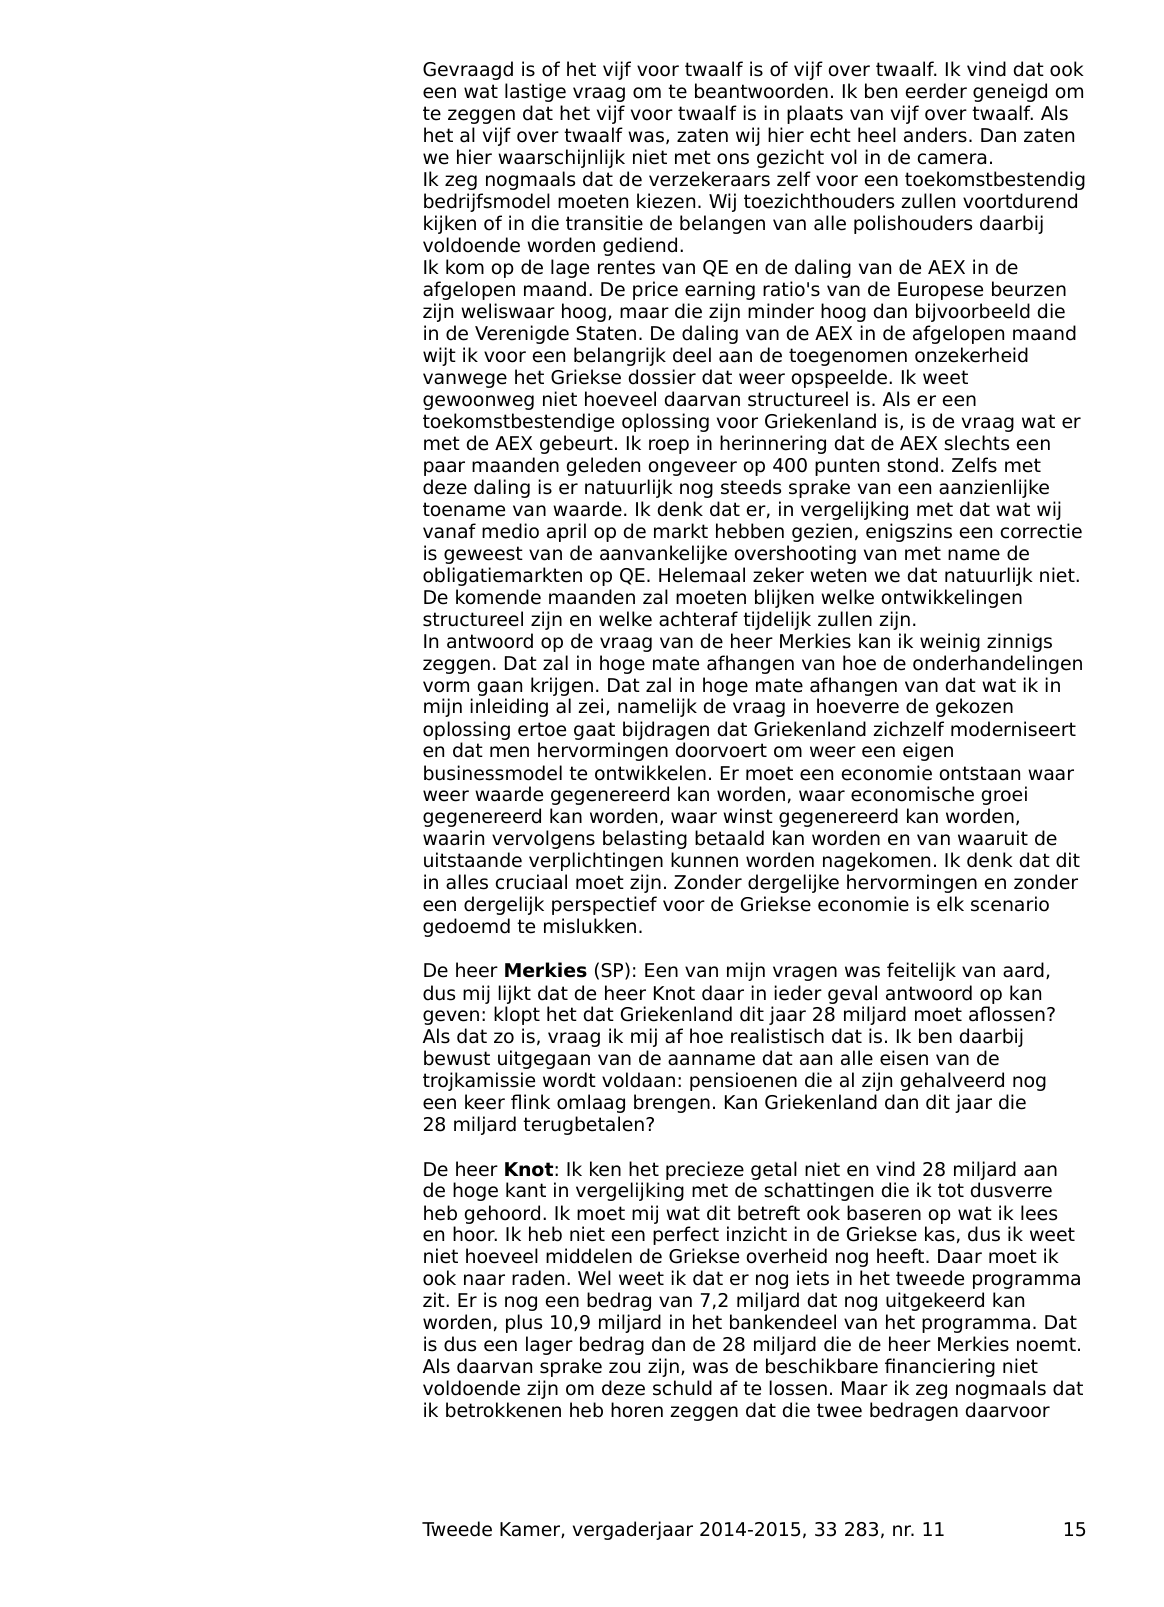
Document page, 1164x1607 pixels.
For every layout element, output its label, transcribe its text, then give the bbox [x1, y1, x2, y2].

text Ik zeg nogmaals dat de verzekeraars zelf voor een toekomstbestendig bedrijfsmodel moeten kiezen. Wij toezichthouders zullen voortdurend kijken of in die transitie de belangen van alle polishouders daarbij voldoende worden gediend. [422, 169, 1087, 257]
text Ik kom op de lage rentes van QE en de daling van de AEX in de afgelopen maand. De price earning ratio's van de Europese beurzen zijn weliswaar hoog, maar die zijn minder hoog dan bijvoorbeeld die in de Verenigde Staten. De daling van de AEX in de afgelopen maand wijt ik voor een belangrijk deel aan de toegenomen onzekerheid vanwege het Griekse dossier dat weer opspeelde. Ik weet gewoonweg niet hoeveel daarvan structureel is. Als er een toekomstbestendige oplossing voor Griekenland is, is de vraag wat er met de AEX gebeurt. Ik roep in herinnering dat de AEX slechts een paar maanden geleden ongeveer op 400 punten stond. Zelfs met deze daling is er natuurlijk nog steeds sprake van een aanzienlijke toename van waarde. Ik denk dat er, in vergelijking met dat wat wij vanaf medio april op de markt hebben gezien, enigszins een correctie is geweest van de aanvankelijke overshooting van met name de obligatiemarkten op QE. Helemaal zeker weten we dat natuurlijk niet. De komende maanden zal moeten blijken welke ontwikkelingen structureel zijn en welke achteraf tijdelijk zullen zijn. [422, 257, 1087, 631]
text De heer Merkies (SP): Een van mijn vragen was feitelijk van aard, dus mij lijkt dat de heer Knot daar in ieder geval antwoord op kan geven: klopt het dat Griekenland dit jaar 28 miljard moet aflossen? Als dat zo is, vraag ik mij af hoe realistisch dat is. Ik ben daarbij bewust uitgegaan van de aanname dat aan alle eisen van de trojkamissie wordt voldaan: pensioenen die al zijn gehalveerd nog een keer flink omlaag brengen. Kan Griekenland dan dit jaar die 28 miljard terugbetalen? [422, 960, 1087, 1136]
text In antwoord op de vraag van de heer Merkies kan ik weinig zinnigs zeggen. Dat zal in hoge mate afhangen van hoe de onderhandelingen vorm gaan krijgen. Dat zal in hoge mate afhangen van dat wat ik in mijn inleiding al zei, namelijk de vraag in hoeverre de gekozen oplossing ertoe gaat bijdragen dat Griekenland zichzelf moderniseert en dat men hervormingen doorvoert om weer een eigen businessmodel te ontwikkelen. Er moet een economie ontstaan waar weer waarde gegenereerd kan worden, waar economische groei gegenereerd kan worden, waar winst gegenereerd kan worden, waarin vervolgens belasting betaald kan worden en van waaruit de uitstaande verplichtingen kunnen worden nagekomen. Ik denk dat dit in alles cruciaal moet zijn. Zonder dergelijke hervormingen en zonder een dergelijk perspectief voor de Griekse economie is elk scenario gedoemd te mislukken. [422, 631, 1087, 938]
text Gevraagd is of het vijf voor twaalf is of vijf over twaalf. Ik vind dat ook een wat lastige vraag om te beantwoorden. Ik ben eerder geneigd om te zeggen dat het vijf voor twaalf is in plaats van vijf over twaalf. Als het al vijf over twaalf was, zaten wij hier echt heel anders. Dan zaten we hier waarschijnlijk niet met ons gezicht vol in de camera. [422, 59, 1087, 169]
text De heer Knot: Ik ken het precieze getal niet en vind 28 miljard aan de hoge kant in vergelijking met de schattingen die ik tot dusverre heb gehoord. Ik moet mij wat dit betreft ook baseren op wat ik lees en hoor. Ik heb niet een perfect inzicht in de Griekse kas, dus ik weet niet hoeveel middelen de Griekse overheid nog heeft. Daar moet ik ook naar raden. Wel weet ik dat er nog iets in het tweede programma zit. Er is nog een bedrag van 7,2 miljard dat nog uitgekeerd kan worden, plus 10,9 miljard in het bankendeel van het programma. Dat is dus een lager bedrag dan de 28 miljard die de heer Merkies noemt. Als daarvan sprake zou zijn, was de beschikbare financiering niet voldoende zijn om deze schuld af te lossen. Maar ik zeg nogmaals dat ik betrokkenen heb horen zeggen dat die twee bedragen daarvoor [422, 1158, 1087, 1422]
